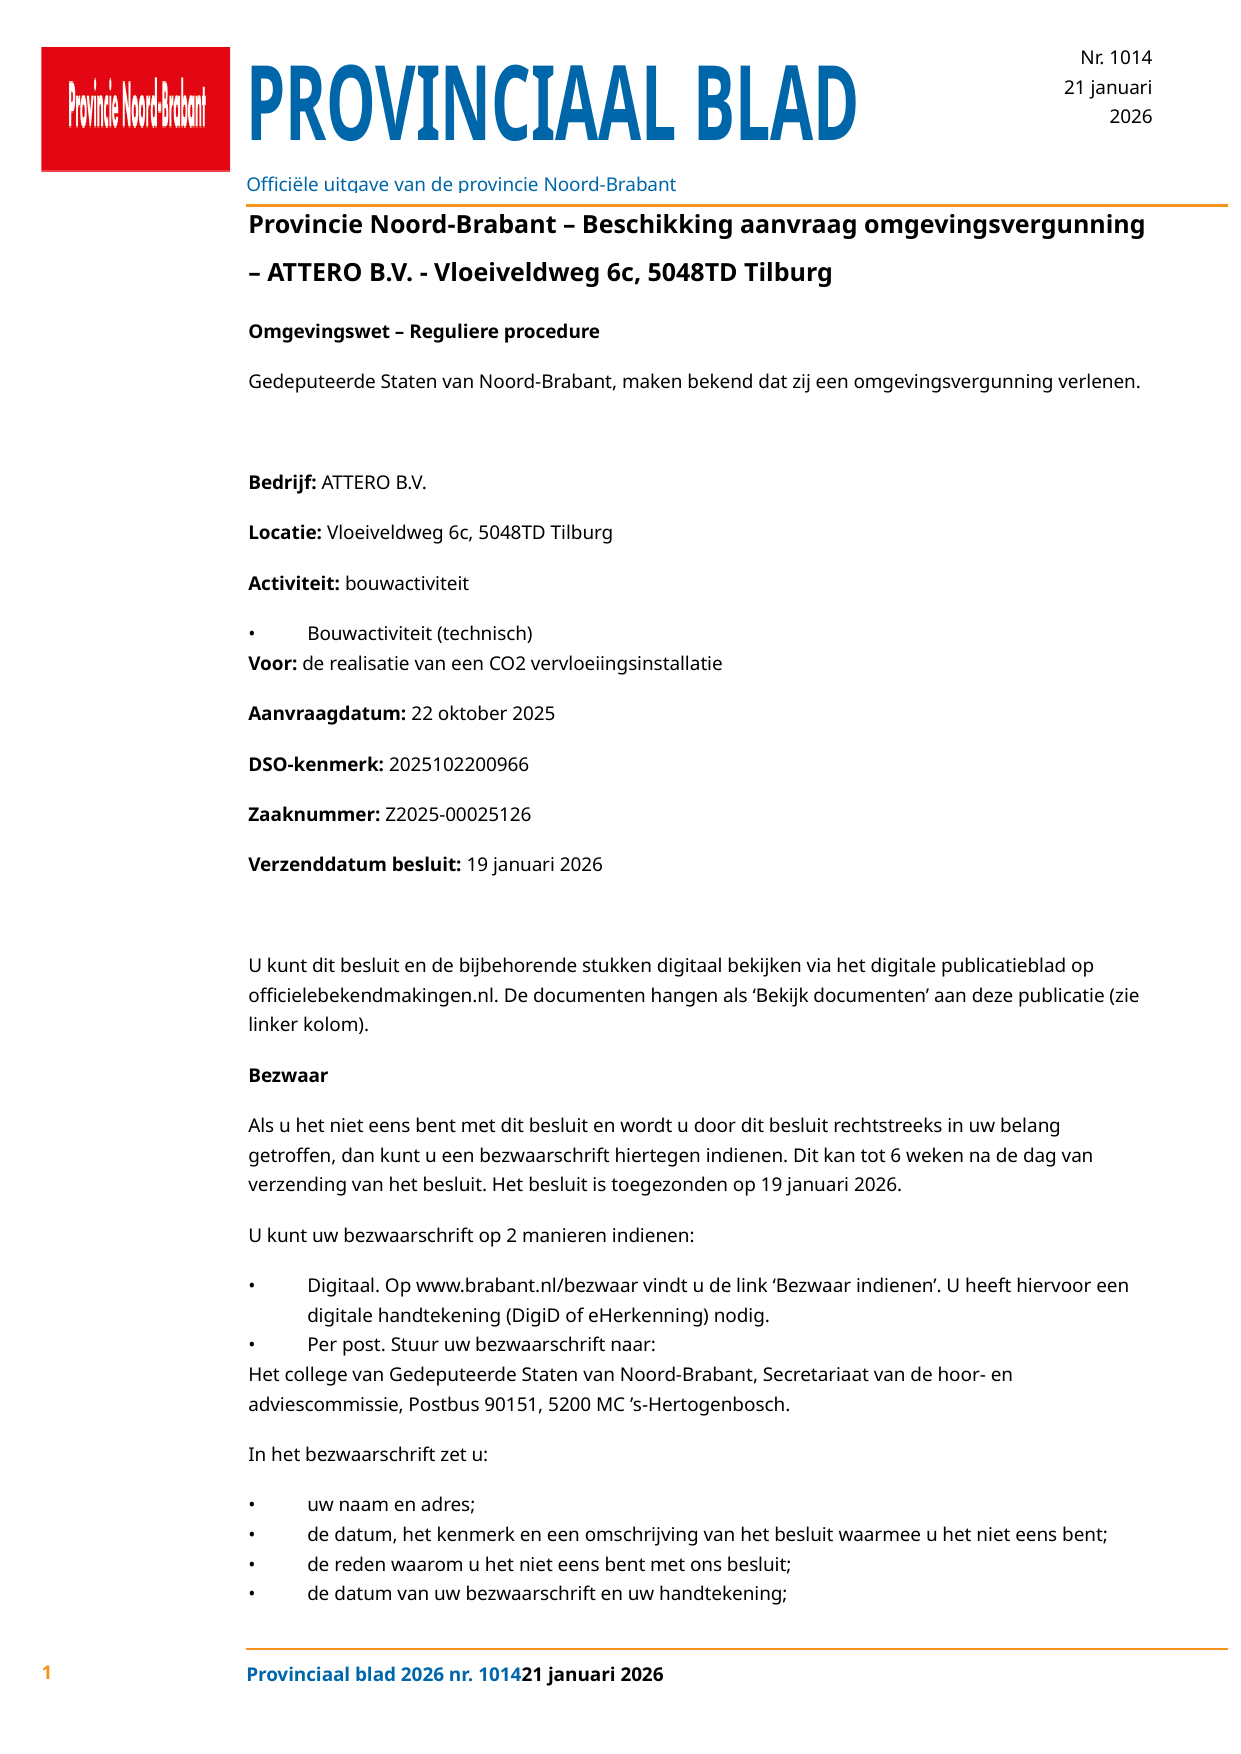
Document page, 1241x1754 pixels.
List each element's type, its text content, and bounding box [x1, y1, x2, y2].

picture [41, 47, 231, 172]
text Gedeputeerde Staten van Noord-Brabant, maken bekend dat zij een omgevingsvergunning verlenen. [248, 368, 1152, 394]
list Digitaal. Op www.brabant.nl/bezwaar vindt u de link ‘Bezwaar indienen’. U heeft hiervoor een digitale handtekening (DigiD of eHerkenning) nodig. [248, 1272, 1152, 1328]
list de datum van uw bezwaarschrift en uw handtekening; [248, 1580, 1152, 1606]
list uw naam en adres; [248, 1492, 1152, 1517]
text Aanvraagdatum: 22 oktober 2025 [248, 700, 1152, 726]
text U kunt uw bezwaarschrift op 2 manieren indienen: [248, 1222, 1152, 1248]
text Locatie: Vloeiveldweg 6c, 5048TD Tilburg [248, 519, 1152, 545]
list Bouwactiviteit (technisch) [248, 620, 1152, 646]
text DSO-kenmerk: 2025102200966 [248, 751, 1152, 777]
list de datum, het kenmerk en een omschrijving van het besluit waarmee u het niet eens bent; [248, 1521, 1152, 1547]
text Als u het niet eens bent met dit besluit en wordt u door dit besluit rechtstreeks in uw belang getroffen, dan kunt u een bezwaarschrift hiertegen indienen. Dit kan tot 6 weken na de dag van verzending van het besluit. Het besluit is toegezonden op 19 januari 2026. [248, 1112, 1152, 1197]
text Provincie Noord-Brabant – Beschikking aanvraag omgevingsvergunning – ATTERO B.V. - Vloeiveldweg 6c, 5048TD Tilburg [248, 207, 1152, 288]
text Activiteit: bouwactiviteit [248, 570, 1152, 596]
text Bezwaar [248, 1062, 1152, 1088]
text Omgevingswet – Reguliere procedure [248, 318, 1152, 344]
text Verzenddatum besluit: 19 januari 2026 [248, 852, 1152, 877]
list Per post. Stuur uw bezwaarschrift naar: [248, 1332, 1152, 1357]
text Voor: de realisatie van een CO2 vervloeiingsinstallatie [248, 650, 1152, 676]
text Zaaknummer: Z2025-00025126 [248, 801, 1152, 827]
text In het bezwaarschrift zet u: [248, 1441, 1152, 1467]
text Het college van Gedeputeerde Staten van Noord-Brabant, Secretariaat van de hoor- en adviescommissie, Postbus 90151, 5200 MC ’s‑Hertogenbosch. [248, 1361, 1152, 1417]
list de reden waarom u het niet eens bent met ons besluit; [248, 1551, 1152, 1577]
text Bedrijf: ATTERO B.V. [248, 469, 1152, 495]
text U kunt dit besluit en de bijbehorende stukken digitaal bekijken via het digitale publicatieblad op officielebekendmakingen.nl. De documenten hangen als ‘Bekijk documenten’ aan deze publicatie (zie linker kolom). [248, 952, 1152, 1037]
